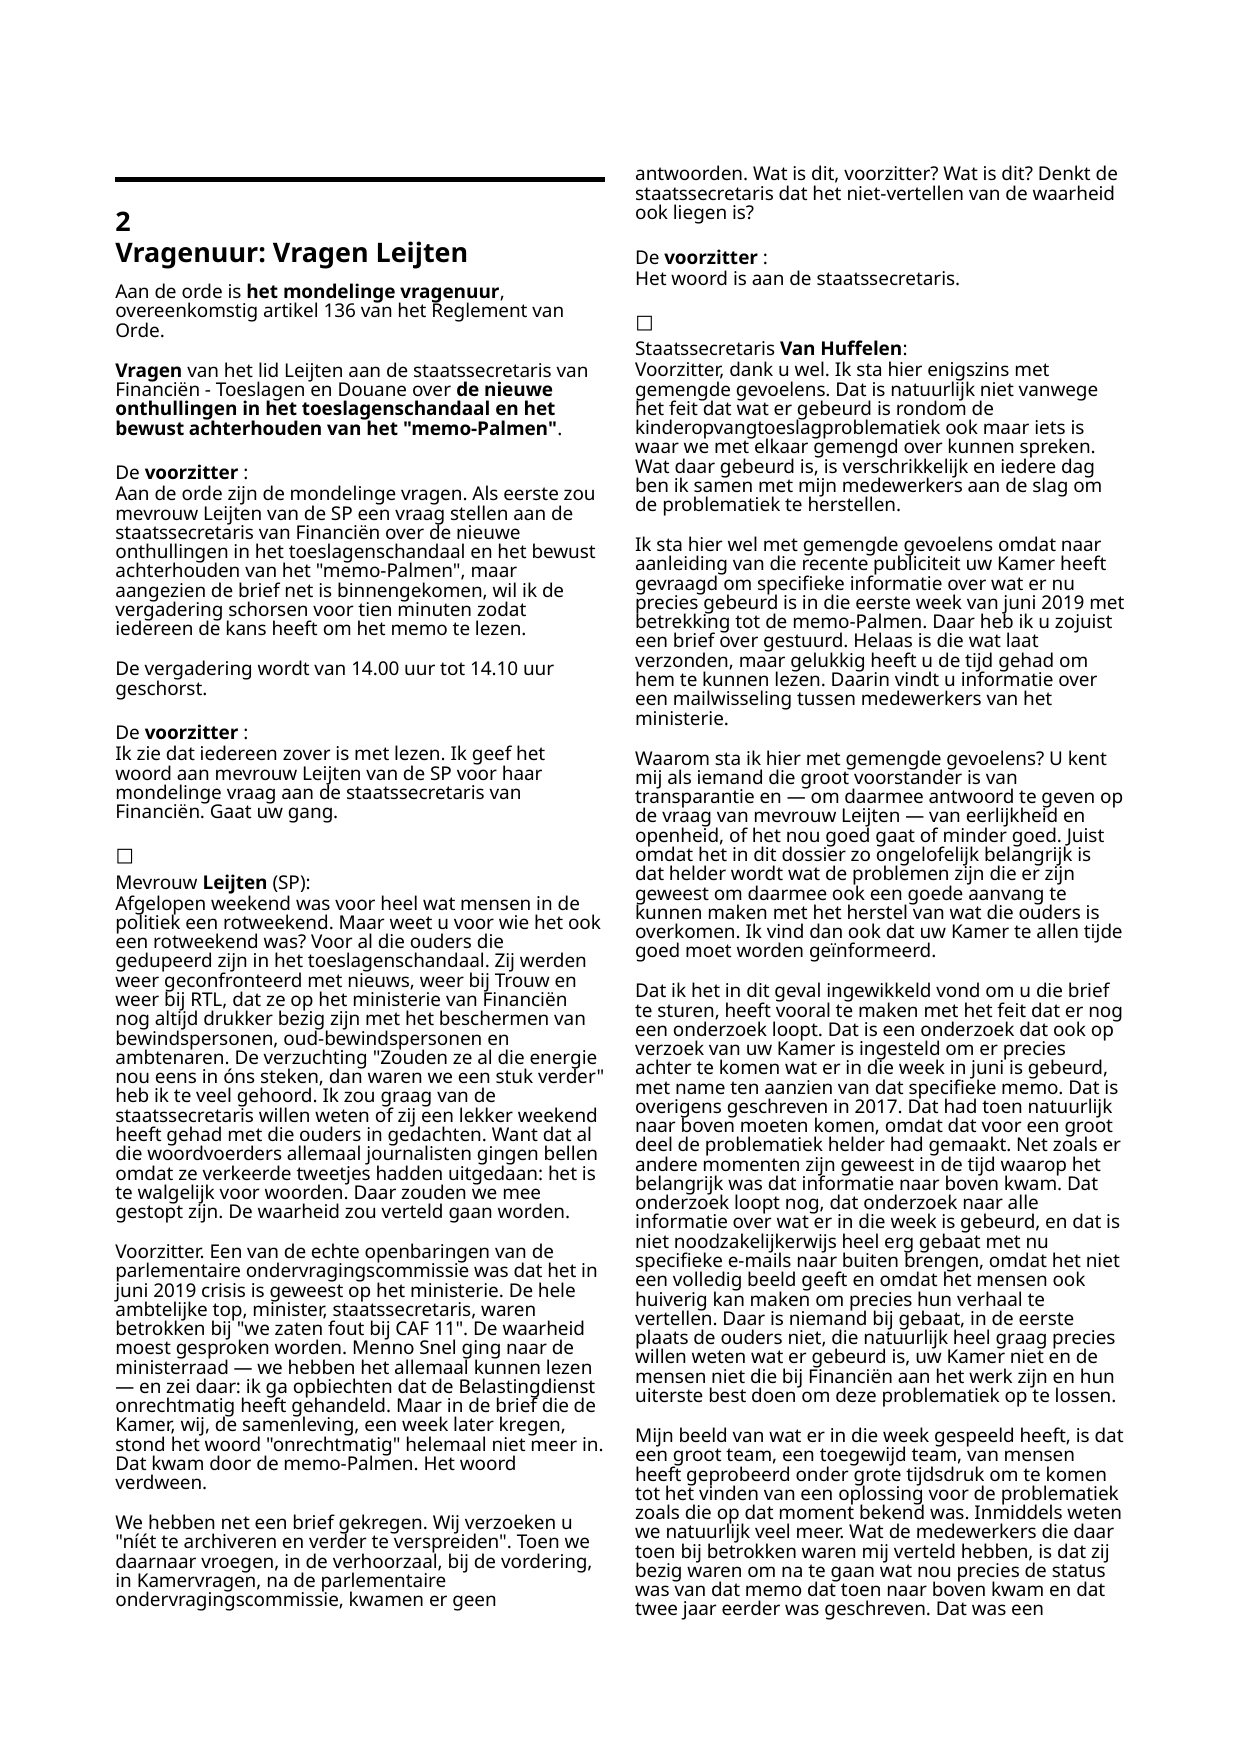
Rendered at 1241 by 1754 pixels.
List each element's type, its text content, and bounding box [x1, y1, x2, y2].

text Aan de orde zijn de mondelinge vragen. Als eerste zou mevrouw Leijten van de SP een vraag stellen aan de staatssecretaris van Financiën over de nieuwe onthullingen in het toeslagenschandaal en het bewust achterhouden van het "memo-Palmen", maar aangezien de brief net is binnengekomen, wil ik de vergadering schorsen voor tien minuten zodat iedereen de kans heeft om het memo te lezen. [115, 485, 605, 639]
text Vragenuur: Vragen Leijten [115, 239, 605, 283]
text De voorzitter : [115, 459, 605, 485]
text Dat ik het in dit geval ingewikkeld vond om u die brief te sturen, heeft vooral te maken met het feit dat er nog een onderzoek loopt. Dat is een onderzoek dat ook op verzoek van uw Kamer is ingesteld om er precies achter te komen wat er in die week in juni is gebeurd, met name ten aanzien van dat specifieke memo. Dat is overigens geschreven in 2017. Dat had toen natuurlijk naar boven moeten komen, omdat dat voor een groot deel de problematiek helder had gemaakt. Net zoals er andere momenten zijn geweest in de tijd waarop het belangrijk was dat informatie naar boven kwam. Dat onderzoek loopt nog, dat onderzoek naar alle informatie over wat er in die week is gebeurd, en dat is niet noodzakelijkerwijs heel erg gebaat met nu specifieke e-mails naar buiten brengen, omdat het niet een volledig beeld geeft en omdat het mensen ook huiverig kan maken om precies hun verhaal te vertellen. Daar is niemand bij gebaat, in de eerste plaats de ouders niet, die natuurlijk heel graag precies willen weten wat er gebeurd is, uw Kamer niet en de mensen niet die bij Financiën aan het werk zijn en hun uiterste best doen om deze problematiek op te lossen. [635, 982, 1125, 1406]
text Ik sta hier wel met gemengde gevoelens omdat naar aanleiding van die recente publiciteit uw Kamer heeft gevraagd om specifieke informatie over wat er nu precies gebeurd is in die eerste week van juni 2019 met betrekking tot de memo-Palmen. Daar heb ik u zojuist een brief over gestuurd. Helaas is die wat laat verzonden, maar gelukkig heeft u de tijd gehad om hem te kunnen lezen. Daarin vindt u informatie over een mailwisseling tussen medewerkers van het ministerie. [635, 536, 1125, 729]
text De voorzitter : [115, 719, 605, 745]
text Afgelopen weekend was voor heel wat mensen in de politiek een rotweekend. Maar weet u voor wie het ook een rotweekend was? Voor al die ouders die gedupeerd zijn in het toeslagenschandaal. Zij werden weer geconfronteerd met nieuws, weer bij Trouw en weer bij RTL, dat ze op het ministerie van Financiën nog altijd drukker bezig zijn met het beschermen van bewindspersonen, oud-bewindspersonen en ambtenaren. De verzuchting "Zouden ze al die energie nou eens in óns steken, dan waren we een stuk verder" heb ik te veel gehoord. Ik zou graag van de staatssecretaris willen weten of zij een lekker weekend heeft gehad met die ouders in gedachten. Want dat al die woordvoerders allemaal journalisten gingen bellen omdat ze verkeerde tweetjes hadden uitgedaan: het is te walgelijk voor woorden. Daar zouden we mee gestopt zijn. De waarheid zou verteld gaan worden. [115, 895, 605, 1222]
text Vragen van het lid Leijten aan de staatssecretaris van Financiën - Toeslagen en Douane over de nieuwe onthullingen in het toeslagenschandaal en het bewust achterhouden van het "memo-Palmen". [115, 362, 605, 439]
text Aan de orde is het mondelinge vragenuur, overeenkomstig artikel 136 van het Reglement van Orde. [115, 283, 605, 341]
text antwoorden. Wat is dit, voorzitter? Wat is dit? Denkt de staatssecretaris dat het niet-vertellen van de waarheid ook liegen is? [635, 165, 1125, 223]
text De vergadering wordt van 14.00 uur tot 14.10 uur geschorst. [115, 660, 605, 699]
text Voorzitter, dank u wel. Ik sta hier enigszins met gemengde gevoelens. Dat is natuurlijk niet vanwege het feit dat wat er gebeurd is rondom de kinderopvangtoeslagproblematiek ook maar iets is waar we met elkaar gemengd over kunnen spreken. Wat daar gebeurd is, is verschrikkelijk en iedere dag ben ik samen met mijn medewerkers aan de slag om de problematiek te herstellen. [635, 361, 1125, 515]
text Mevrouw Leijten (SP): [115, 869, 605, 895]
text De voorzitter : [635, 244, 1125, 270]
text Voorzitter. Een van de echte openbaringen van de parlementaire ondervragingscommissie was dat het in juni 2019 crisis is geweest op het ministerie. De hele ambtelijke top, minister, staatssecretaris, waren betrokken bij "we zaten fout bij CAF 11". De waarheid moest gesproken worden. Menno Snel ging naar de ministerraad — we hebben het allemaal kunnen lezen — en zei daar: ik ga opbiechten dat de Belastingdienst onrechtmatig heeft gehandeld. Maar in de brief die de Kamer, wij, de samenleving, een week later kregen, stond het woord "onrechtmatig" helemaal niet meer in. Dat kwam door de memo-Palmen. Het woord verdween. [115, 1243, 605, 1493]
text Waarom sta ik hier met gemengde gevoelens? U kent mij als iemand die groot voorstander is van transparantie en — om daarmee antwoord te geven op de vraag van mevrouw Leijten — van eerlijkheid en openheid, of het nou goed gaat of minder goed. Juist omdat het in dit dossier zo ongelofelijk belangrijk is dat helder wordt wat de problemen zijn die er zijn geweest om daarmee ook een goede aanvang te kunnen maken met het herstel van wat die ouders is overkomen. Ik vind dan ook dat uw Kamer te allen tijde goed moet worden geïnformeerd. [635, 749, 1125, 962]
text ⬜ [115, 843, 605, 869]
text Ik zie dat iedereen zover is met lezen. Ik geef het woord aan mevrouw Leijten van de SP voor haar mondelinge vraag aan de staatssecretaris van Financiën. Gaat uw gang. [115, 745, 605, 822]
text ⬜ [635, 310, 1125, 336]
text Het woord is aan de staatssecretaris. [635, 270, 1125, 289]
text Staatssecretaris Van Huffelen: [635, 336, 1125, 361]
text We hebben net een brief gekregen. Wij verzoeken u "níét te archiveren en verder te verspreiden". Toen we daarnaar vroegen, in de verhoorzaal, bij de vordering, in Kamervragen, na de parlementaire ondervragingscommissie, kwamen er geen [115, 1514, 605, 1611]
text Mijn beeld van wat er in die week gespeeld heeft, is dat een groot team, een toegewijd team, van mensen heeft geprobeerd onder grote tijdsdruk om te komen tot het vinden van een oplossing voor de problematiek zoals die op dat moment bekend was. Inmiddels weten we natuurlijk veel meer. Wat de medewerkers die daar toen bij betrokken waren mij verteld hebben, is dat zij bezig waren om na te gaan wat nou precies de status was van dat memo dat toen naar boven kwam en dat twee jaar eerder was geschreven. Dat was een [635, 1427, 1125, 1620]
text 2 [115, 203, 605, 239]
